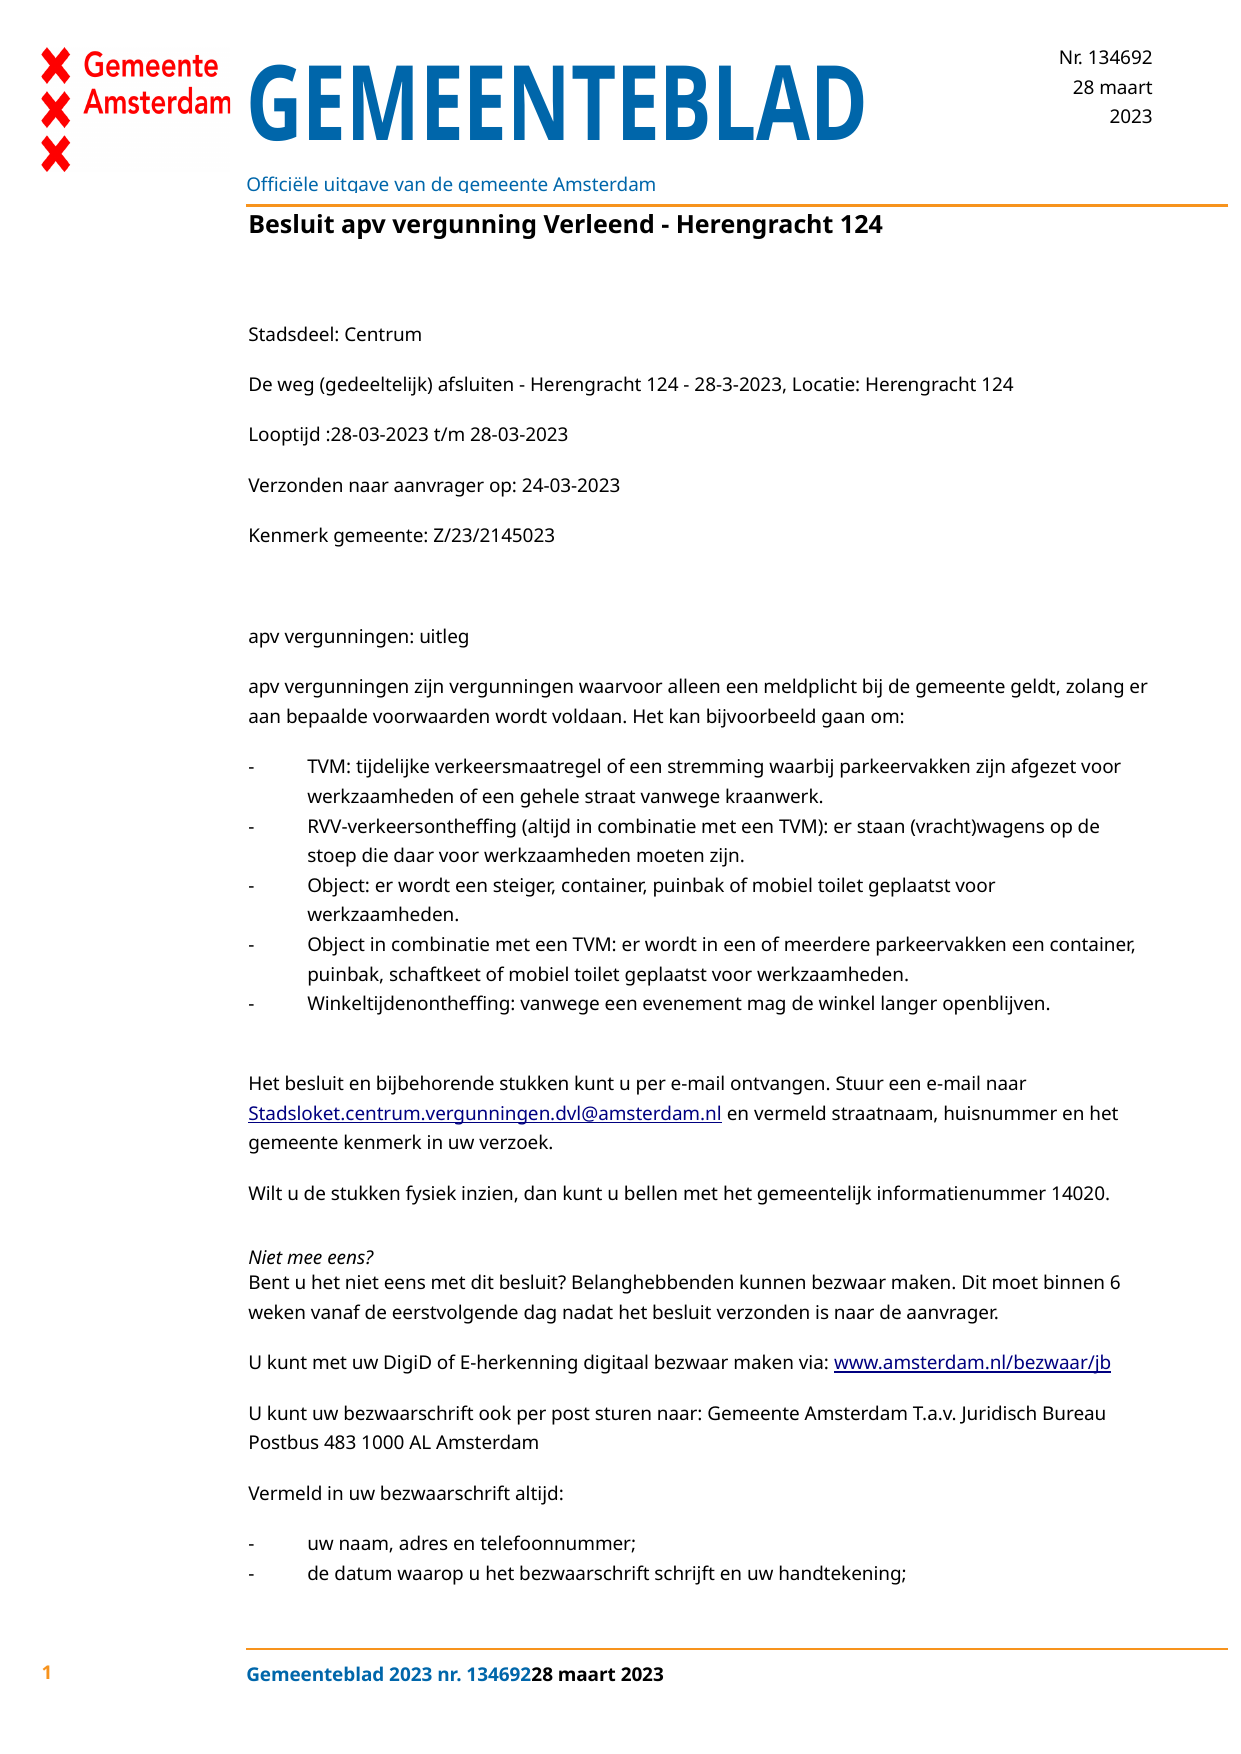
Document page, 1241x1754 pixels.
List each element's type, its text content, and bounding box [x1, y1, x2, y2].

list TVM: tijdelijke verkeersmaatregel of een stremming waarbij parkeervakken zijn afgezet voor werkzaamheden of een gehele straat vanwege kraanwerk. [248, 754, 1152, 809]
text De weg (gedeeltelijk) afsluiten - Herengracht 124 - 28-3-2023, Locatie: Herengracht 124 [248, 371, 1152, 397]
text Stadsdeel: Centrum [248, 321, 1152, 346]
text Bent u het niet eens met dit besluit? Belanghebbenden kunnen bezwaar maken. Dit moet binnen 6 weken vanaf de eerstvolgende dag nadat het besluit verzonden is naar de aanvrager. [248, 1269, 1152, 1325]
text Verzonden naar aanvrager op: 24-03-2023 [248, 472, 1152, 498]
text apv vergunningen: uitleg [248, 623, 1152, 649]
list Winkeltijdenontheffing: vanwege een evenement mag de winkel langer openblijven. [248, 990, 1152, 1016]
text apv vergunningen zijn vergunningen waarvoor alleen een meldplicht bij de gemeente geldt, zolang er aan bepaalde voorwaarden wordt voldaan. Het kan bijvoorbeeld gaan om: [248, 674, 1152, 729]
text U kunt met uw DigiD of E-herkenning digitaal bezwaar maken via: www.amsterdam.nl/bezwaar/jb [248, 1349, 1152, 1375]
list RVV-verkeersontheffing (altijd in combinatie met een TVM): er staan (vracht)wagens op de stoep die daar voor werkzaamheden moeten zijn. [248, 813, 1152, 868]
text Looptijd :28-03-2023 t/m 28-03-2023 [248, 422, 1152, 447]
text Kenmerk gemeente: Z/23/2145023 [248, 522, 1152, 548]
list Object: er wordt een steiger, container, puinbak of mobiel toilet geplaatst voor werkzaamheden. [248, 872, 1152, 927]
list de datum waarop u het bezwaarschrift schrijft en uw handtekening; [248, 1560, 1152, 1586]
list uw naam, adres en telefoonnummer; [248, 1530, 1152, 1556]
text Vermeld in uw bezwaarschrift altijd: [248, 1480, 1152, 1506]
text Het besluit en bijbehorende stukken kunt u per e-mail ontvangen. Stuur een e-mail naar Stadsloket.centrum.vergunningen.dvl@amsterdam.nl en vermeld straatnaam, huisnummer en het gemeente kenmerk in uw verzoek. [248, 1070, 1152, 1155]
picture [41, 47, 231, 172]
text U kunt uw bezwaarschrift ook per post sturen naar: Gemeente Amsterdam T.a.v. Juridisch Bureau Postbus 483 1000 AL Amsterdam [248, 1400, 1152, 1455]
list Object in combinatie met een TVM: er wordt in een of meerdere parkeervakken een container, puinbak, schaftkeet of mobiel toilet geplaatst voor werkzaamheden. [248, 931, 1152, 986]
text Besluit apv vergunning Verleend - Herengracht 124 [248, 207, 1152, 241]
text Wilt u de stukken fysiek inzien, dan kunt u bellen met het gemeentelijk informatienummer 14020. [248, 1180, 1152, 1206]
text Niet mee eens? [248, 1244, 1152, 1269]
